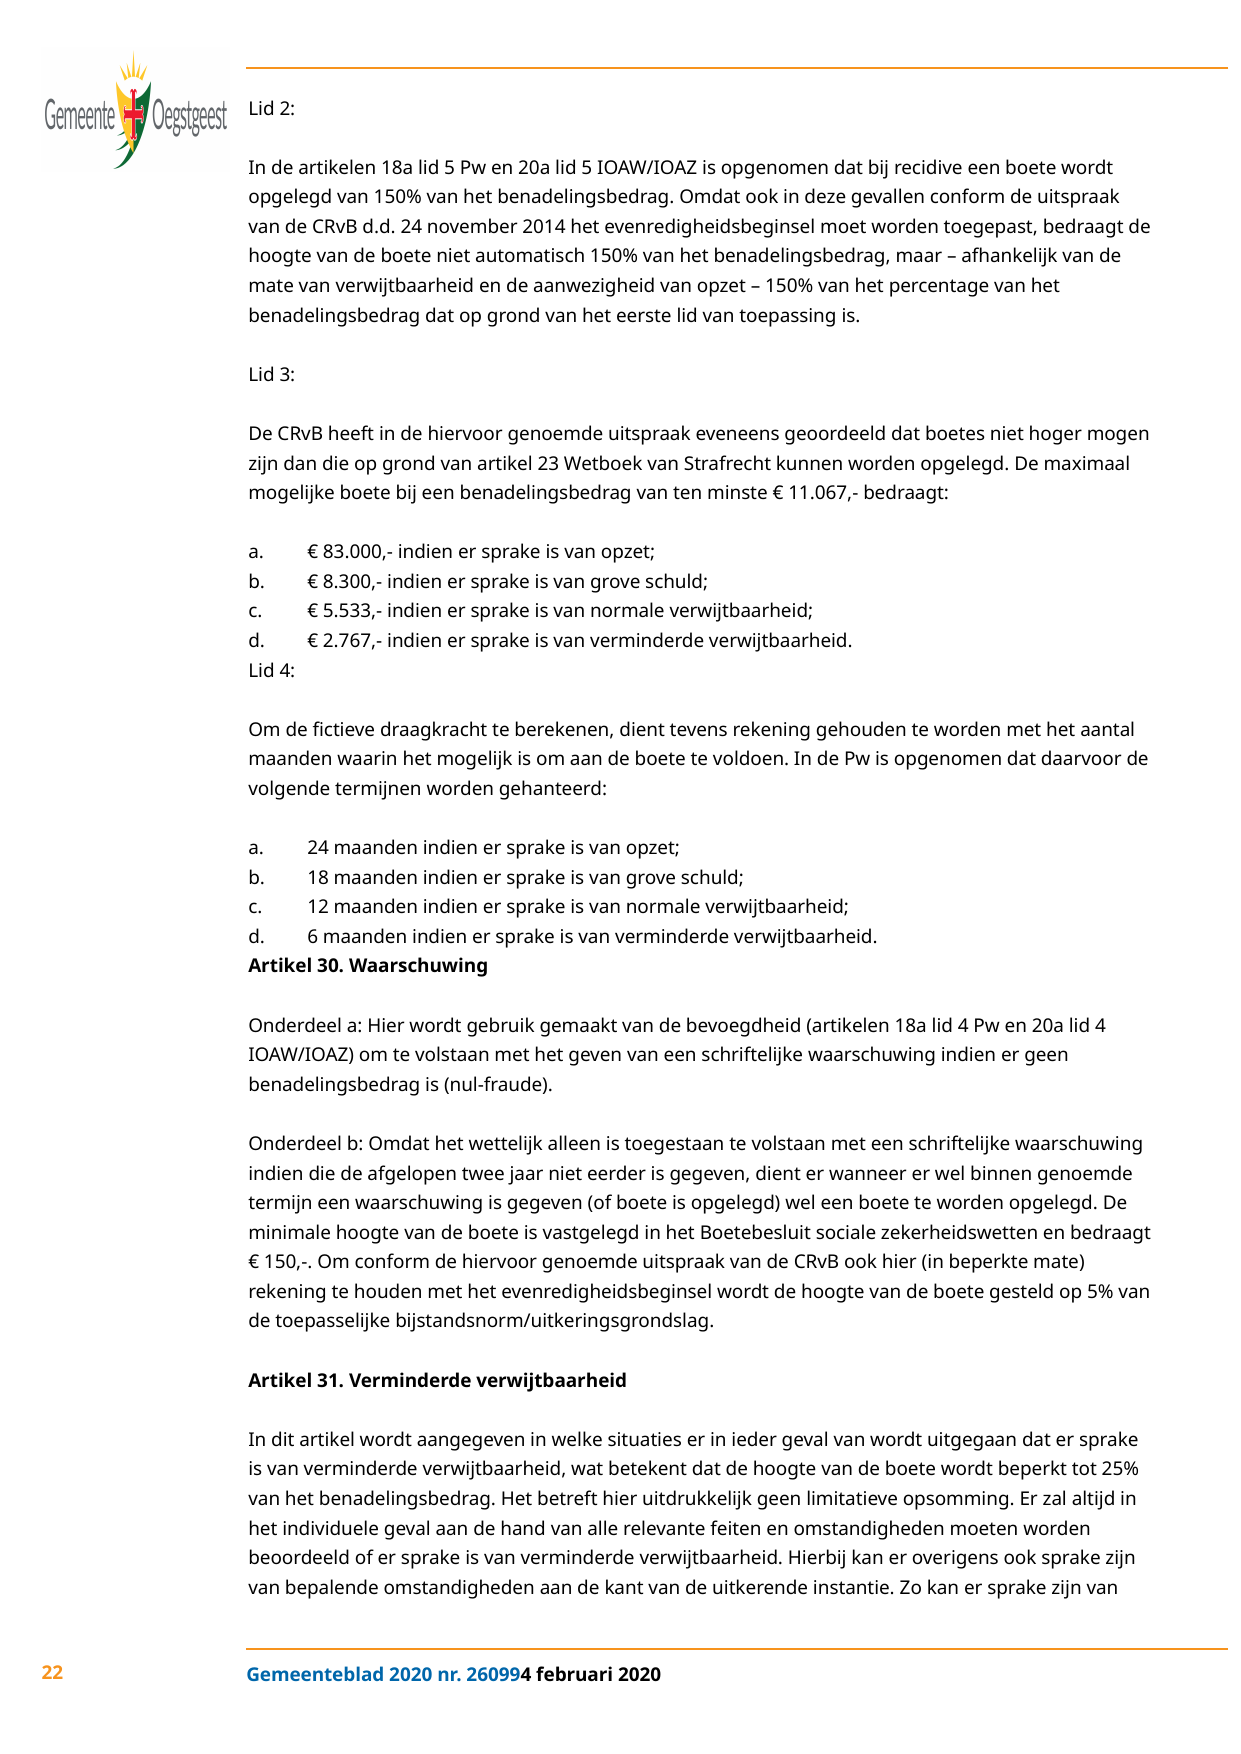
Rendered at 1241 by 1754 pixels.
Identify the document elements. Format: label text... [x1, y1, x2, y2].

list 18 maanden indien er sprake is van grove schuld; [248, 864, 1152, 890]
text In dit artikel wordt aangegeven in welke situaties er in ieder geval van wordt uitgegaan dat er sprake is van verminderde verwijtbaarheid, wat betekent dat de hoogte van de boete wordt beperkt tot 25% van het benadelingsbedrag. Het betreft hier uitdrukkelijk geen limitatieve opsomming. Er zal altijd in het individuele geval aan de hand van alle relevante feiten en omstandigheden moeten worden beoordeeld of er sprake is van verminderde verwijtbaarheid. Hierbij kan er overigens ook sprake zijn van bepalende omstandigheden aan de kant van de uitkerende instantie. Zo kan er sprake zijn van [248, 1426, 1152, 1600]
text Om de fictieve draagkracht te berekenen, dient tevens rekening gehouden te worden met het aantal maanden waarin het mogelijk is om aan de boete te voldoen. In de Pw is opgenomen dat daarvoor de volgende termijnen worden gehanteerd: [248, 716, 1152, 801]
text Onderdeel a: Hier wordt gebruik gemaakt van de bevoegdheid (artikelen 18a lid 4 Pw en 20a lid 4 IOAW/IOAZ) om te volstaan met het geven van een schriftelijke waarschuwing indien er geen benadelingsbedrag is (nul-fraude). [248, 1012, 1152, 1097]
list € 5.533,- indien er sprake is van normale verwijtbaarheid; [248, 598, 1152, 623]
list € 83.000,- indien er sprake is van opzet; [248, 538, 1152, 564]
text Artikel 31. Verminderde verwijtbaarheid [248, 1367, 1152, 1393]
text De CRvB heeft in de hiervoor genoemde uitspraak eveneens geoordeeld dat boetes niet hoger mogen zijn dan die op grond van artikel 23 Wetboek van Strafrecht kunnen worden opgelegd. De maximaal mogelijke boete bij een benadelingsbedrag van ten minste € 11.067,- bedraagt: [248, 420, 1152, 505]
list 24 maanden indien er sprake is van opzet; [248, 834, 1152, 860]
list 12 maanden indien er sprake is van normale verwijtbaarheid; [248, 893, 1152, 919]
list € 2.767,- indien er sprake is van verminderde verwijtbaarheid. [248, 627, 1152, 653]
text Lid 3: [248, 361, 1152, 387]
text Onderdeel b: Omdat het wettelijk alleen is toegestaan te volstaan met een schriftelijke waarschuwing indien die de afgelopen twee jaar niet eerder is gegeven, dient er wanneer er wel binnen genoemde termijn een waarschuwing is gegeven (of boete is opgelegd) wel een boete te worden opgelegd. De minimale hoogte van de boete is vastgelegd in het Boetebesluit sociale zekerheidswetten en bedraagt € 150,-. Om conform de hiervoor genoemde uitspraak van de CRvB ook hier (in beperkte mate) rekening te houden met het evenredigheidsbeginsel wordt de hoogte van de boete gesteld op 5% van de toepasselijke bijstandsnorm/uitkeringsgrondslag. [248, 1130, 1152, 1333]
picture [41, 47, 231, 172]
text Lid 2: [248, 95, 1152, 121]
text Lid 4: [248, 657, 1152, 683]
list € 8.300,- indien er sprake is van grove schuld; [248, 568, 1152, 594]
text In de artikelen 18a lid 5 Pw en 20a lid 5 IOAW/IOAZ is opgenomen dat bij recidive een boete wordt opgelegd van 150% van het benadelingsbedrag. Omdat ook in deze gevallen conform de uitspraak van de CRvB d.d. 24 november 2014 het evenredigheidsbeginsel moet worden toegepast, bedraagt de hoogte van de boete niet automatisch 150% van het benadelingsbedrag, maar – afhankelijk van de mate van verwijtbaarheid en de aanwezigheid van opzet – 150% van het percentage van het benadelingsbedrag dat op grond van het eerste lid van toepassing is. [248, 154, 1152, 328]
text Artikel 30. Waarschuwing [248, 953, 1152, 978]
list 6 maanden indien er sprake is van verminderde verwijtbaarheid. [248, 923, 1152, 949]
